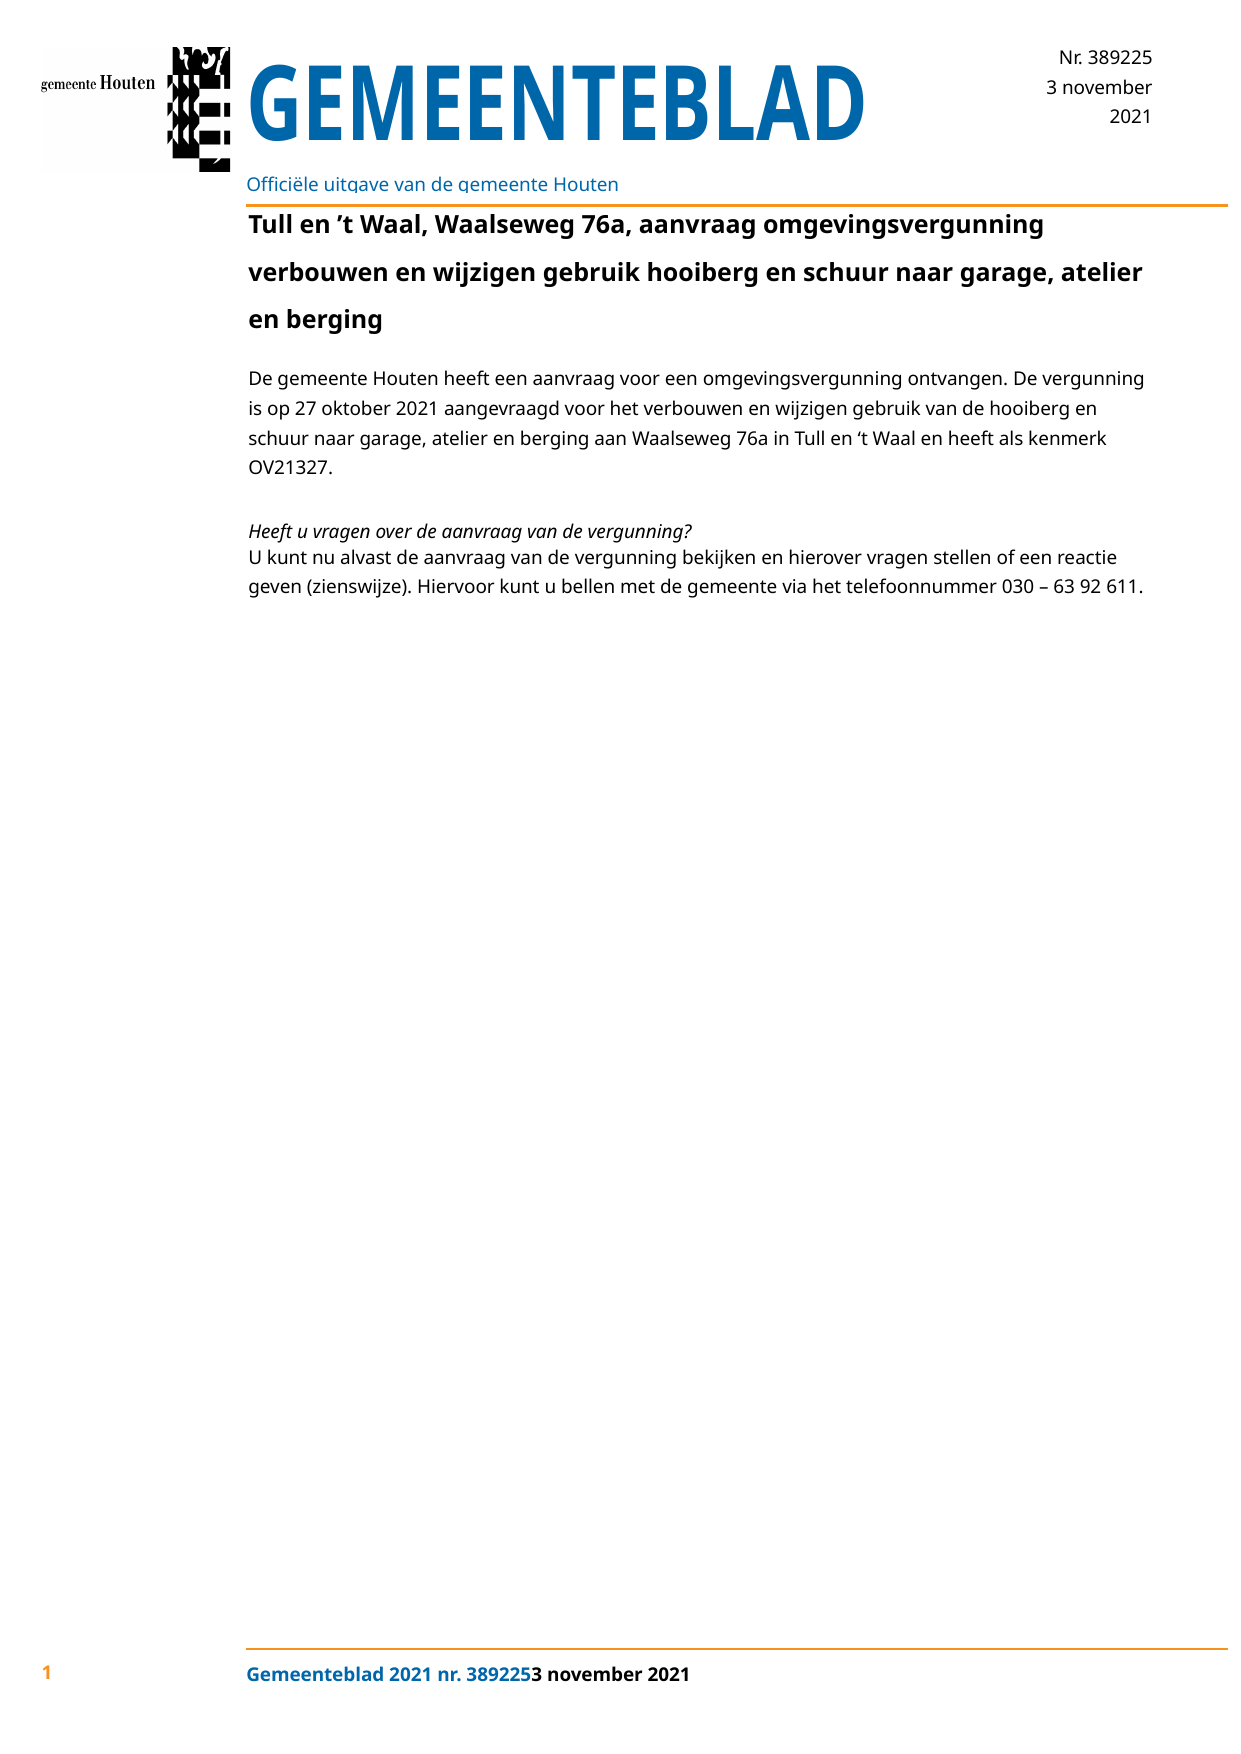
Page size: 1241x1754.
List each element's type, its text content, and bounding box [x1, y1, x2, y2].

text Tull en ’t Waal, Waalseweg 76a, aanvraag omgevingsvergunning verbouwen en wijzigen gebruik hooiberg en schuur naar garage, atelier en berging [248, 207, 1152, 336]
text Heeft u vragen over de aanvraag van de vergunning? [248, 518, 1152, 544]
text De gemeente Houten heeft een aanvraag voor een omgevingsvergunning ontvangen. De vergunning is op 27 oktober 2021 aangevraagd voor het verbouwen en wijzigen gebruik van de hooiberg en schuur naar garage, atelier en berging aan Waalseweg 76a in Tull en ‘t Waal en heeft als kenmerk OV21327. [248, 366, 1152, 480]
picture [41, 47, 231, 172]
text U kunt nu alvast de aanvraag van de vergunning bekijken en hierover vragen stellen of een reactie geven (zienswijze). Hiervoor kunt u bellen met de gemeente via het telefoonnummer 030 – 63 92 611. [248, 544, 1152, 599]
